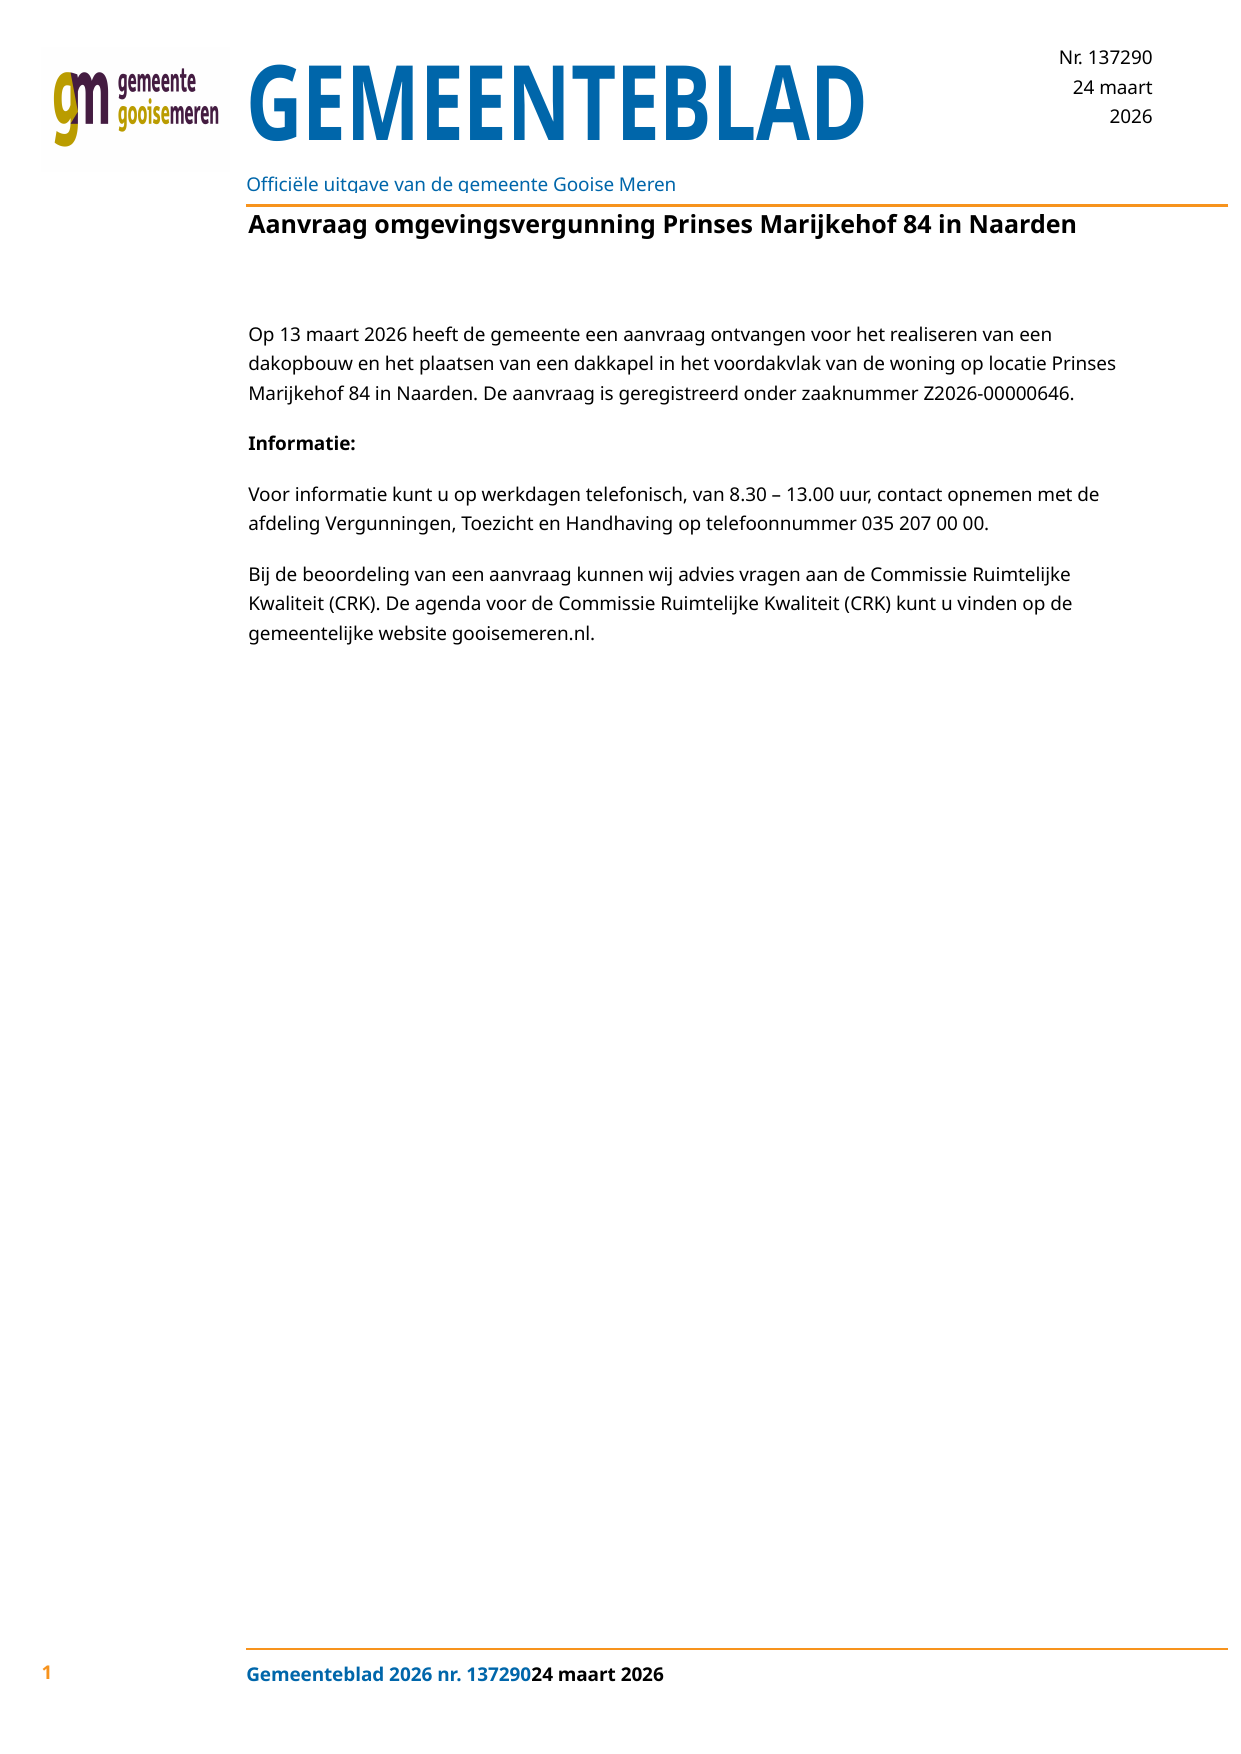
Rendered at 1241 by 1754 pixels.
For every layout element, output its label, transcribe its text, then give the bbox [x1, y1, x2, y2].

text Op 13 maart 2026 heeft de gemeente een aanvraag ontvangen voor het realiseren van een dakopbouw en het plaatsen van een dakkapel in het voordakvlak van de woning op locatie Prinses Marijkehof 84 in Naarden. De aanvraag is geregistreerd onder zaaknummer Z2026-00000646. [248, 321, 1152, 406]
text Voor informatie kunt u op werkdagen telefonisch, van 8.30 – 13.00 uur, contact opnemen met de afdeling Vergunningen, Toezicht en Handhaving op telefoonnummer 035 207 00 00. [248, 481, 1152, 536]
text Informatie: [248, 430, 1152, 456]
picture [41, 47, 231, 172]
text Aanvraag omgevingsvergunning Prinses Marijkehof 84 in Naarden [248, 207, 1152, 241]
text Bij de beoordeling van een aanvraag kunnen wij advies vragen aan de Commissie Ruimtelijke Kwaliteit (CRK). De agenda voor de Commissie Ruimtelijke Kwaliteit (CRK) kunt u vinden op de gemeentelijke website gooisemeren.nl. [248, 561, 1152, 646]
